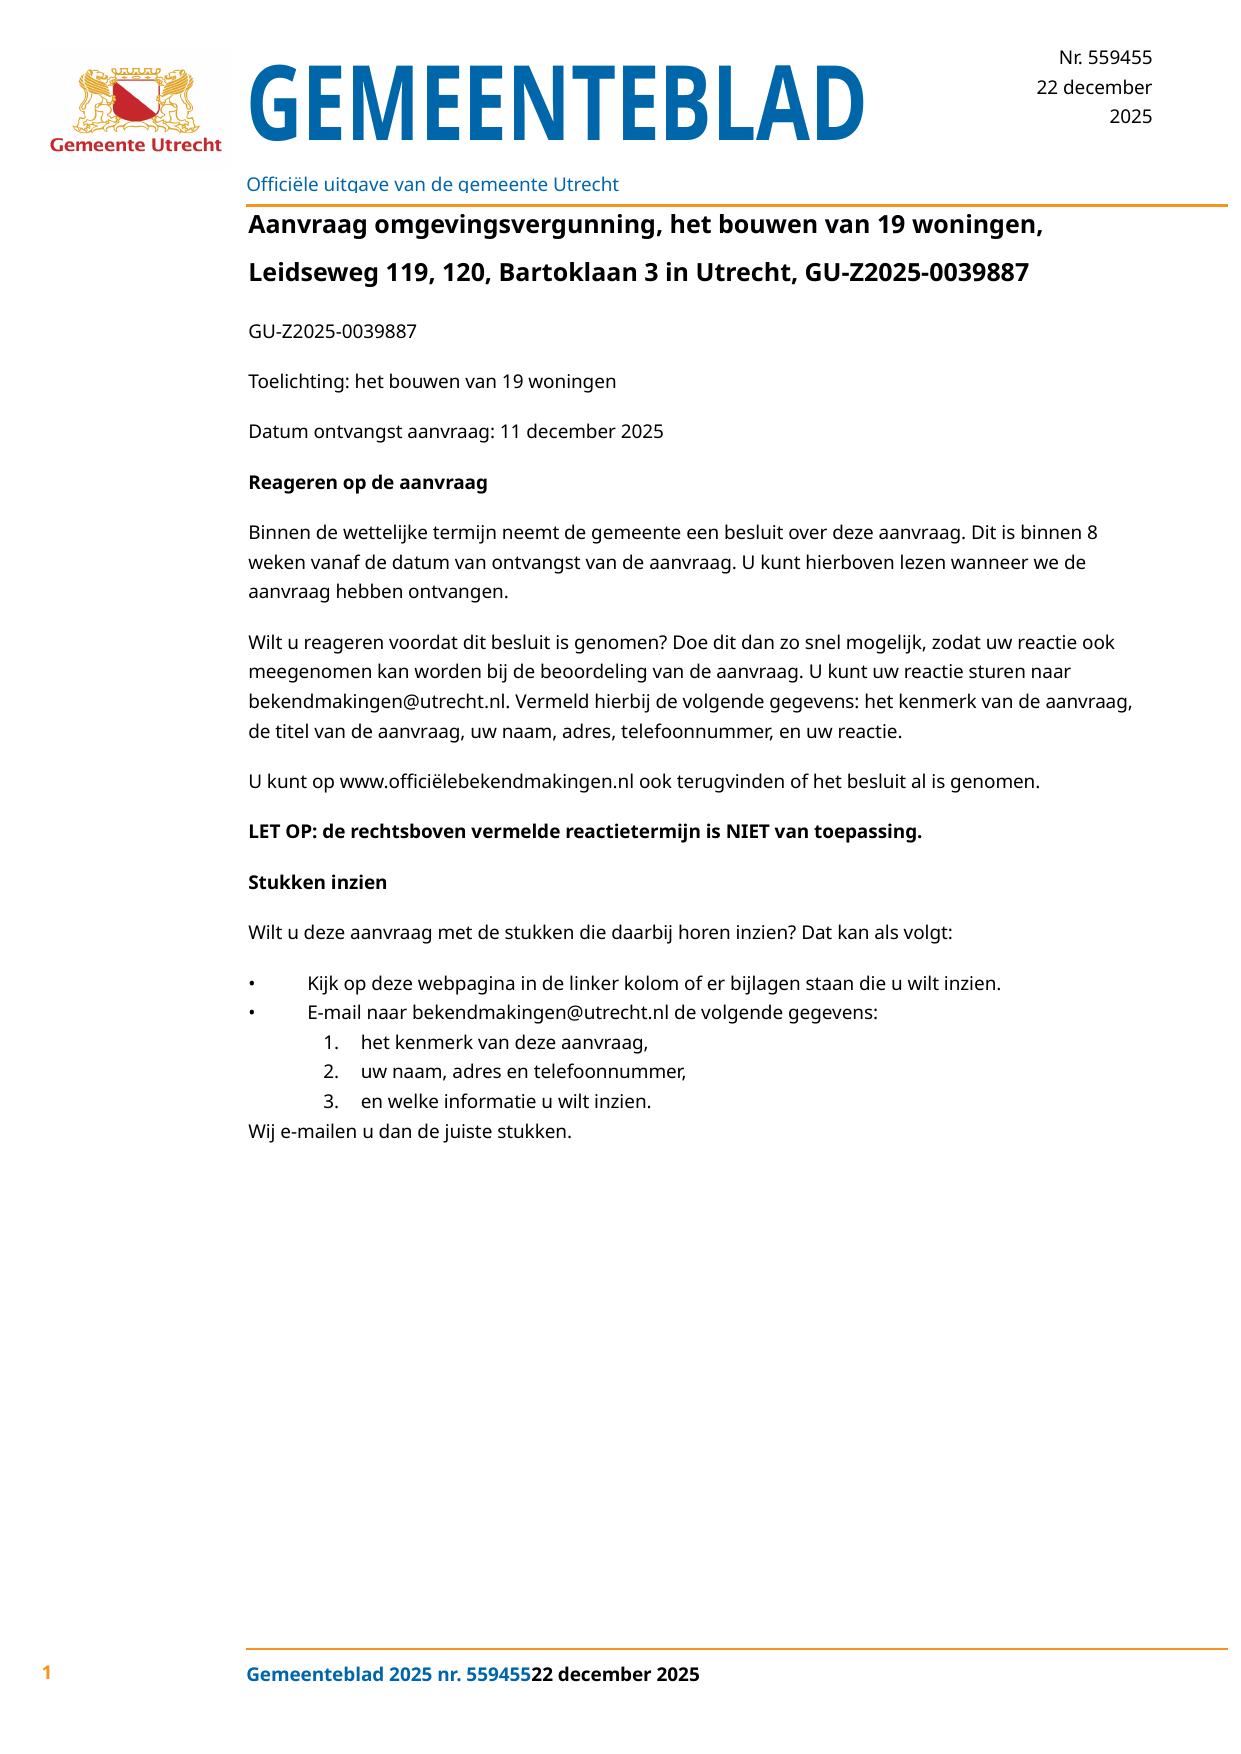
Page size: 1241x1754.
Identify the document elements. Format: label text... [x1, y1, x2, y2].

text Wij e-mailen u dan de juiste stukken. [248, 1118, 1152, 1144]
text Datum ontvangst aanvraag: 11 december 2025 [248, 419, 1152, 444]
text Reageren op de aanvraag [248, 469, 1152, 495]
text U kunt op www.officiëlebekendmakingen.nl ook terugvinden of het besluit al is genomen. [248, 768, 1152, 794]
list en welke informatie u wilt inzien. [323, 1088, 1152, 1114]
list Kijk op deze webpagina in de linker kolom of er bijlagen staan die u wilt inzien. [248, 970, 1152, 996]
text Binnen de wettelijke termijn neemt de gemeente een besluit over deze aanvraag. Dit is binnen 8 weken vanaf de datum van ontvangst van de aanvraag. U kunt hierboven lezen wanneer we de aanvraag hebben ontvangen. [248, 519, 1152, 604]
picture [41, 47, 231, 172]
text Toelichting: het bouwen van 19 woningen [248, 368, 1152, 394]
text Wilt u reageren voordat dit besluit is genomen? Doe dit dan zo snel mogelijk, zodat uw reactie ook meegenomen kan worden bij de beoordeling van de aanvraag. U kunt uw reactie sturen naar bekendmakingen@utrecht.nl. Vermeld hierbij de volgende gegevens: het kenmerk van de aanvraag, de titel van de aanvraag, uw naam, adres, telefoonnummer, en uw reactie. [248, 629, 1152, 744]
text GU-Z2025-0039887 [248, 318, 1152, 344]
list E-mail naar bekendmakingen@utrecht.nl de volgende gegevens: [248, 999, 1152, 1025]
text Stukken inzien [248, 869, 1152, 895]
text Aanvraag omgevingsvergunning, het bouwen van 19 woningen, Leidseweg 119, 120, Bartoklaan 3 in Utrecht, GU-Z2025-0039887 [248, 207, 1152, 288]
text LET OP: de rechtsboven vermelde reactietermijn is NIET van toepassing. [248, 819, 1152, 844]
list uw naam, adres en telefoonnummer, [323, 1059, 1152, 1084]
text Wilt u deze aanvraag met de stukken die daarbij horen inzien? Dat kan als volgt: [248, 919, 1152, 945]
list het kenmerk van deze aanvraag, [323, 1029, 1152, 1055]
